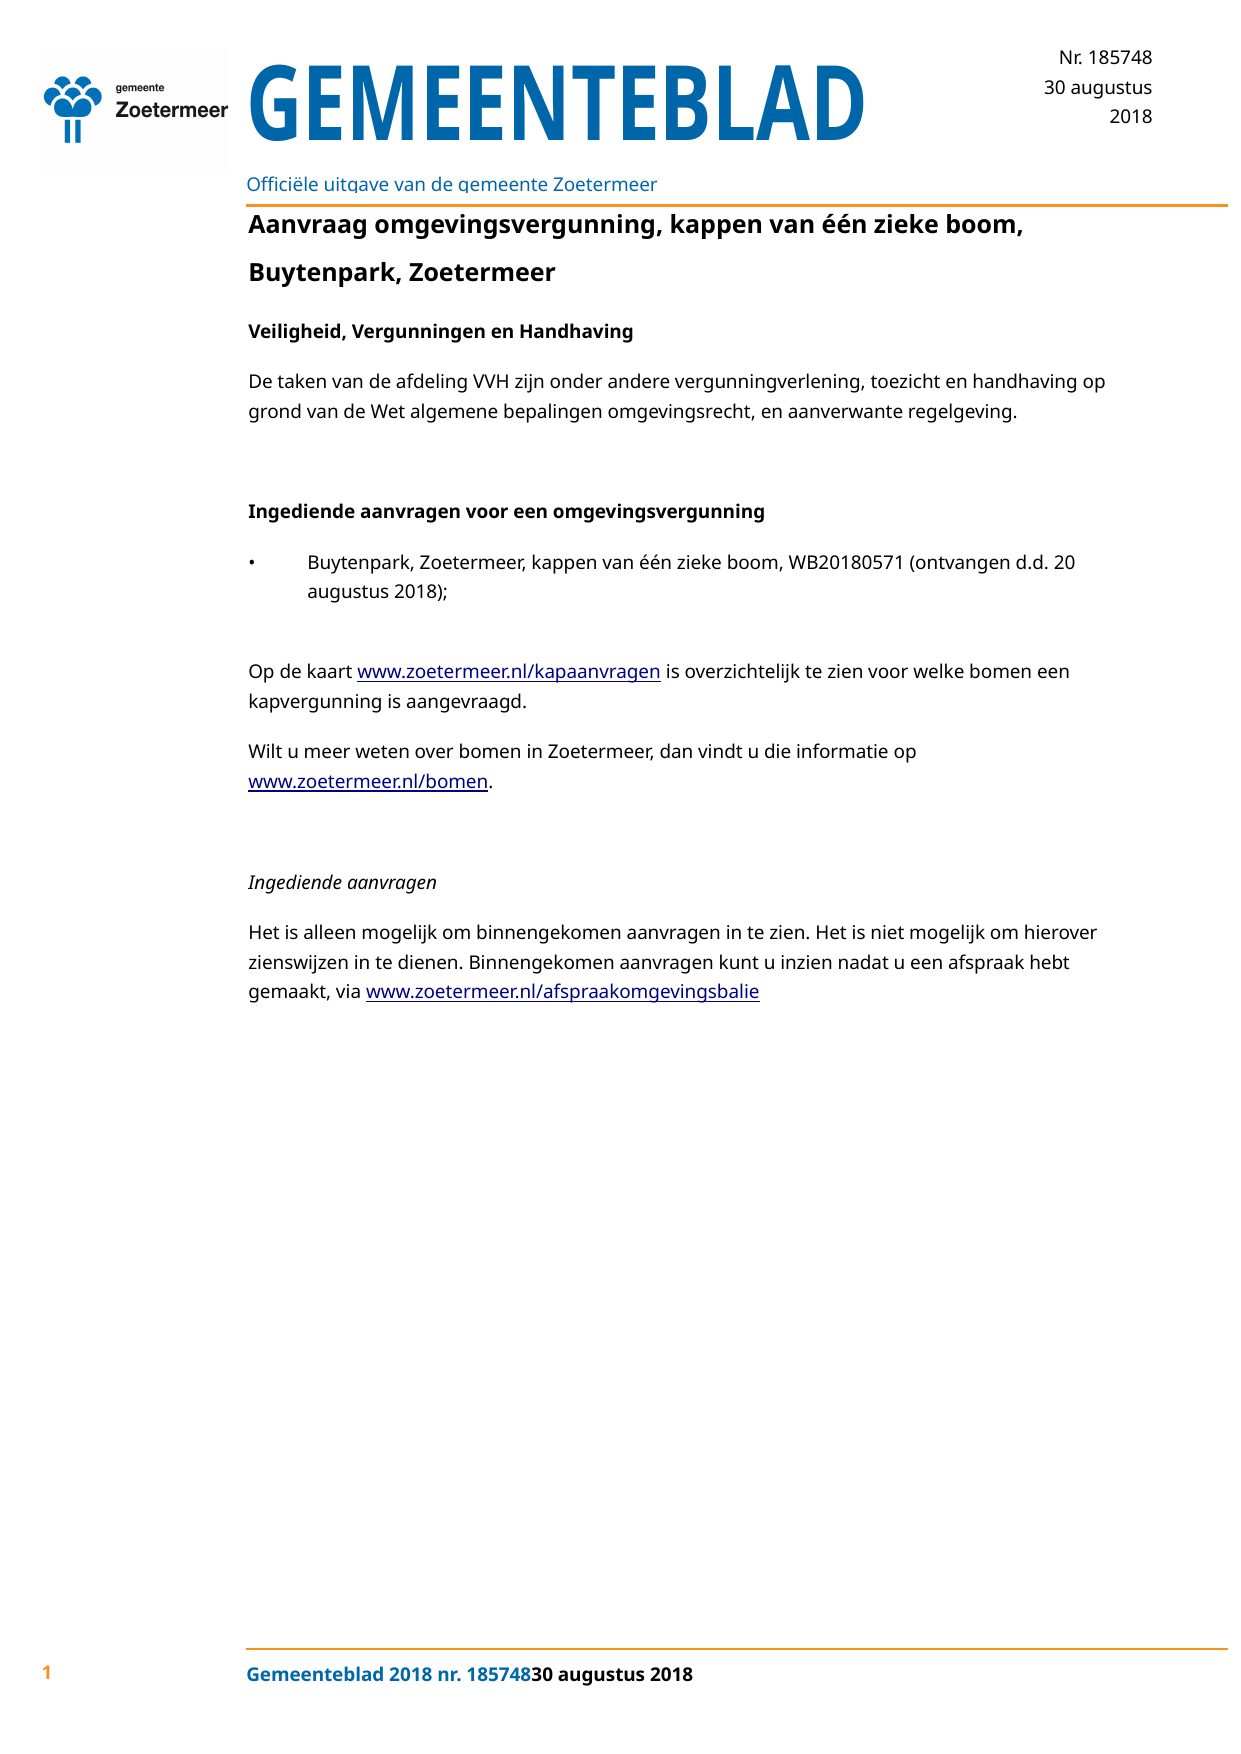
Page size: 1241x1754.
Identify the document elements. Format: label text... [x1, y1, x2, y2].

list Buytenpark, Zoetermeer, kappen van één zieke boom, WB20180571 (ontvangen d.d. 20 augustus 2018); [248, 549, 1152, 604]
text Wilt u meer weten over bomen in Zoetermeer, dan vindt u die informatie op www.zoetermeer.nl/bomen. [248, 739, 1152, 794]
text Aanvraag omgevingsvergunning, kappen van één zieke boom, Buytenpark, Zoetermeer [248, 207, 1152, 288]
text Ingediende aanvragen voor een omgevingsvergunning [248, 499, 1152, 524]
picture [41, 47, 231, 172]
text Op de kaart www.zoetermeer.nl/kapaanvragen is overzichtelijk te zien voor welke bomen een kapvergunning is aangevraagd. [248, 659, 1152, 714]
text Het is alleen mogelijk om binnengekomen aanvragen in te zien. Het is niet mogelijk om hierover zienswijzen in te dienen. Binnengekomen aanvragen kunt u inzien nadat u een afspraak hebt gemaakt, via www.zoetermeer.nl/afspraakomgevingsbalie [248, 919, 1152, 1004]
text De taken van de afdeling VVH zijn onder andere vergunningverlening, toezicht en handhaving op grond van de Wet algemene bepalingen omgevingsrecht, en aanverwante regelgeving. [248, 368, 1152, 424]
text Ingediende aanvragen [248, 869, 1152, 895]
text Veiligheid, Vergunningen en Handhaving [248, 318, 1152, 344]
